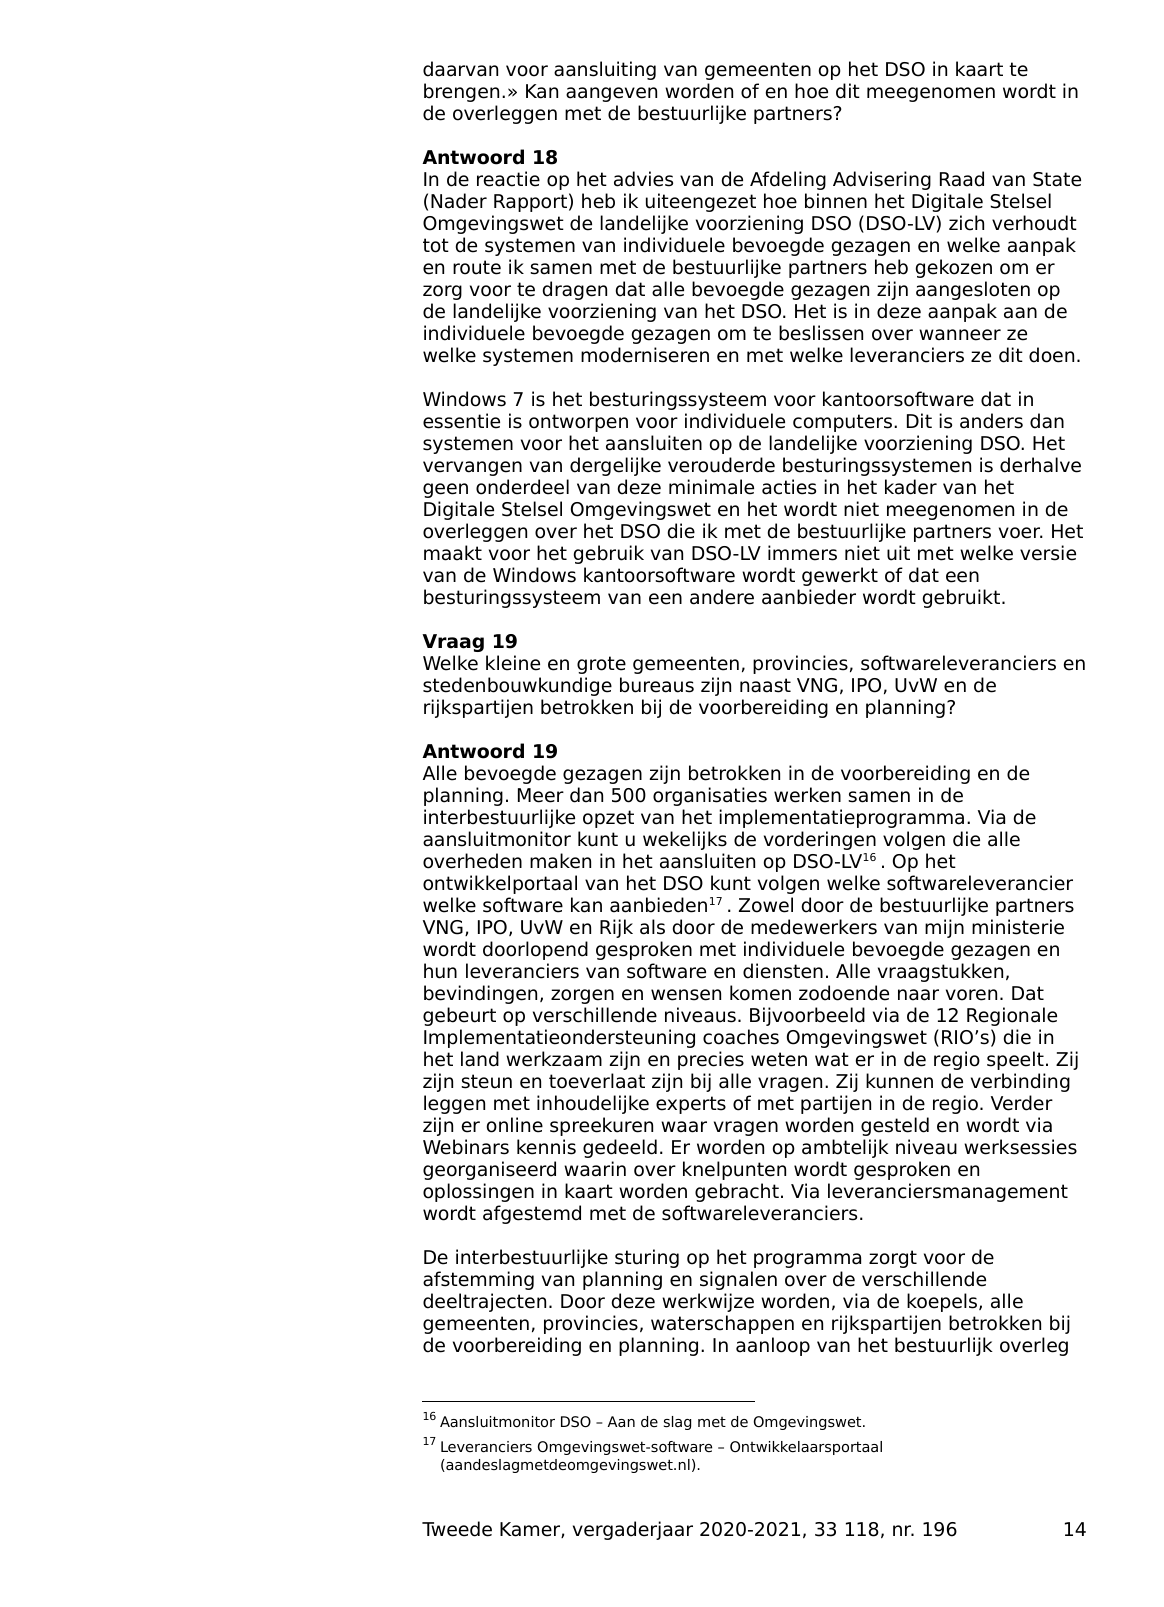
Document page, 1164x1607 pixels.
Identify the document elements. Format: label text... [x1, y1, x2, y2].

text Windows 7 is het besturingssysteem voor kantoorsoftware dat in essentie is ontworpen voor individuele computers. Dit is anders dan systemen voor het aansluiten op de landelijke voorziening DSO. Het vervangen van dergelijke verouderde besturingssystemen is derhalve geen onderdeel van deze minimale acties in het kader van het Digitale Stelsel Omgevingswet en het wordt niet meegenomen in de overleggen over het DSO die ik met de bestuurlijke partners voer. Het maakt voor het gebruik van DSO-LV immers niet uit met welke versie van de Windows kantoorsoftware wordt gewerkt of dat een besturingssysteem van een andere aanbieder wordt gebruikt. [422, 389, 1087, 609]
text Antwoord 18 [422, 147, 1087, 169]
text Antwoord 19 [422, 741, 1087, 763]
text daarvan voor aansluiting van gemeenten op het DSO in kaart te brengen.» Kan aangeven worden of en hoe dit meegenomen wordt in de overleggen met de bestuurlijke partners? [422, 59, 1087, 125]
text De interbestuurlijke sturing op het programma zorgt voor de afstemming van planning en signalen over de verschillende deeltrajecten. Door deze werkwijze worden, via de koepels, alle gemeenten, provincies, waterschappen en rijkspartijen betrokken bij de voorbereiding en planning. In aanloop van het bestuurlijk overleg [422, 1247, 1087, 1357]
text Alle bevoegde gezagen zijn betrokken in de voorbereiding en de planning. Meer dan 500 organisaties werken samen in de interbestuurlijke opzet van het implementatieprogramma. Via de aansluitmonitor kunt u wekelijks de vorderingen volgen die alle overheden maken in het aansluiten op DSO-LV. Op het ontwikkelportaal van het DSO kunt volgen welke softwareleverancier welke software kan aanbieden. Zowel door de bestuurlijke partners VNG, IPO, UvW en Rijk als door de medewerkers van mijn ministerie wordt doorlopend gesproken met individuele bevoegde gezagen en hun leveranciers van software en diensten. Alle vraagstukken, bevindingen, zorgen en wensen komen zodoende naar voren. Dat gebeurt op verschillende niveaus. Bijvoorbeeld via de 12 Regionale Implementatieondersteuning coaches Omgevingswet (RIO’s) die in het land werkzaam zijn en precies weten wat er in de regio speelt. Zij zijn steun en toeverlaat zijn bij alle vragen. Zij kunnen de verbinding leggen met inhoudelijke experts of met partijen in de regio. Verder zijn er online spreekuren waar vragen worden gesteld en wordt via Webinars kennis gedeeld. Er worden op ambtelijk niveau werksessies georganiseerd waarin over knelpunten wordt gesproken en oplossingen in kaart worden gebracht. Via leveranciersmanagement wordt afgestemd met de softwareleveranciers. [422, 763, 1087, 1225]
text Welke kleine en grote gemeenten, provincies, softwareleveranciers en stedenbouwkundige bureaus zijn naast VNG, IPO, UvW en de rijkspartijen betrokken bij de voorbereiding en planning? [422, 653, 1087, 719]
text Aansluitmonitor DSO – Aan de slag met de Omgevingswet. [422, 1410, 1087, 1432]
text Leveranciers Omgevingswet-software – Ontwikkelaarsportaal (aandeslagmetdeomgevingswet.nl). [422, 1435, 1087, 1474]
text Vraag 19 [422, 631, 1087, 653]
text In de reactie op het advies van de Afdeling Advisering Raad van State (Nader Rapport) heb ik uiteengezet hoe binnen het Digitale Stelsel Omgevingswet de landelijke voorziening DSO (DSO-LV) zich verhoudt tot de systemen van individuele bevoegde gezagen en welke aanpak en route ik samen met de bestuurlijke partners heb gekozen om er zorg voor te dragen dat alle bevoegde gezagen zijn aangesloten op de landelijke voorziening van het DSO. Het is in deze aanpak aan de individuele bevoegde gezagen om te beslissen over wanneer ze welke systemen moderniseren en met welke leveranciers ze dit doen. [422, 169, 1087, 367]
